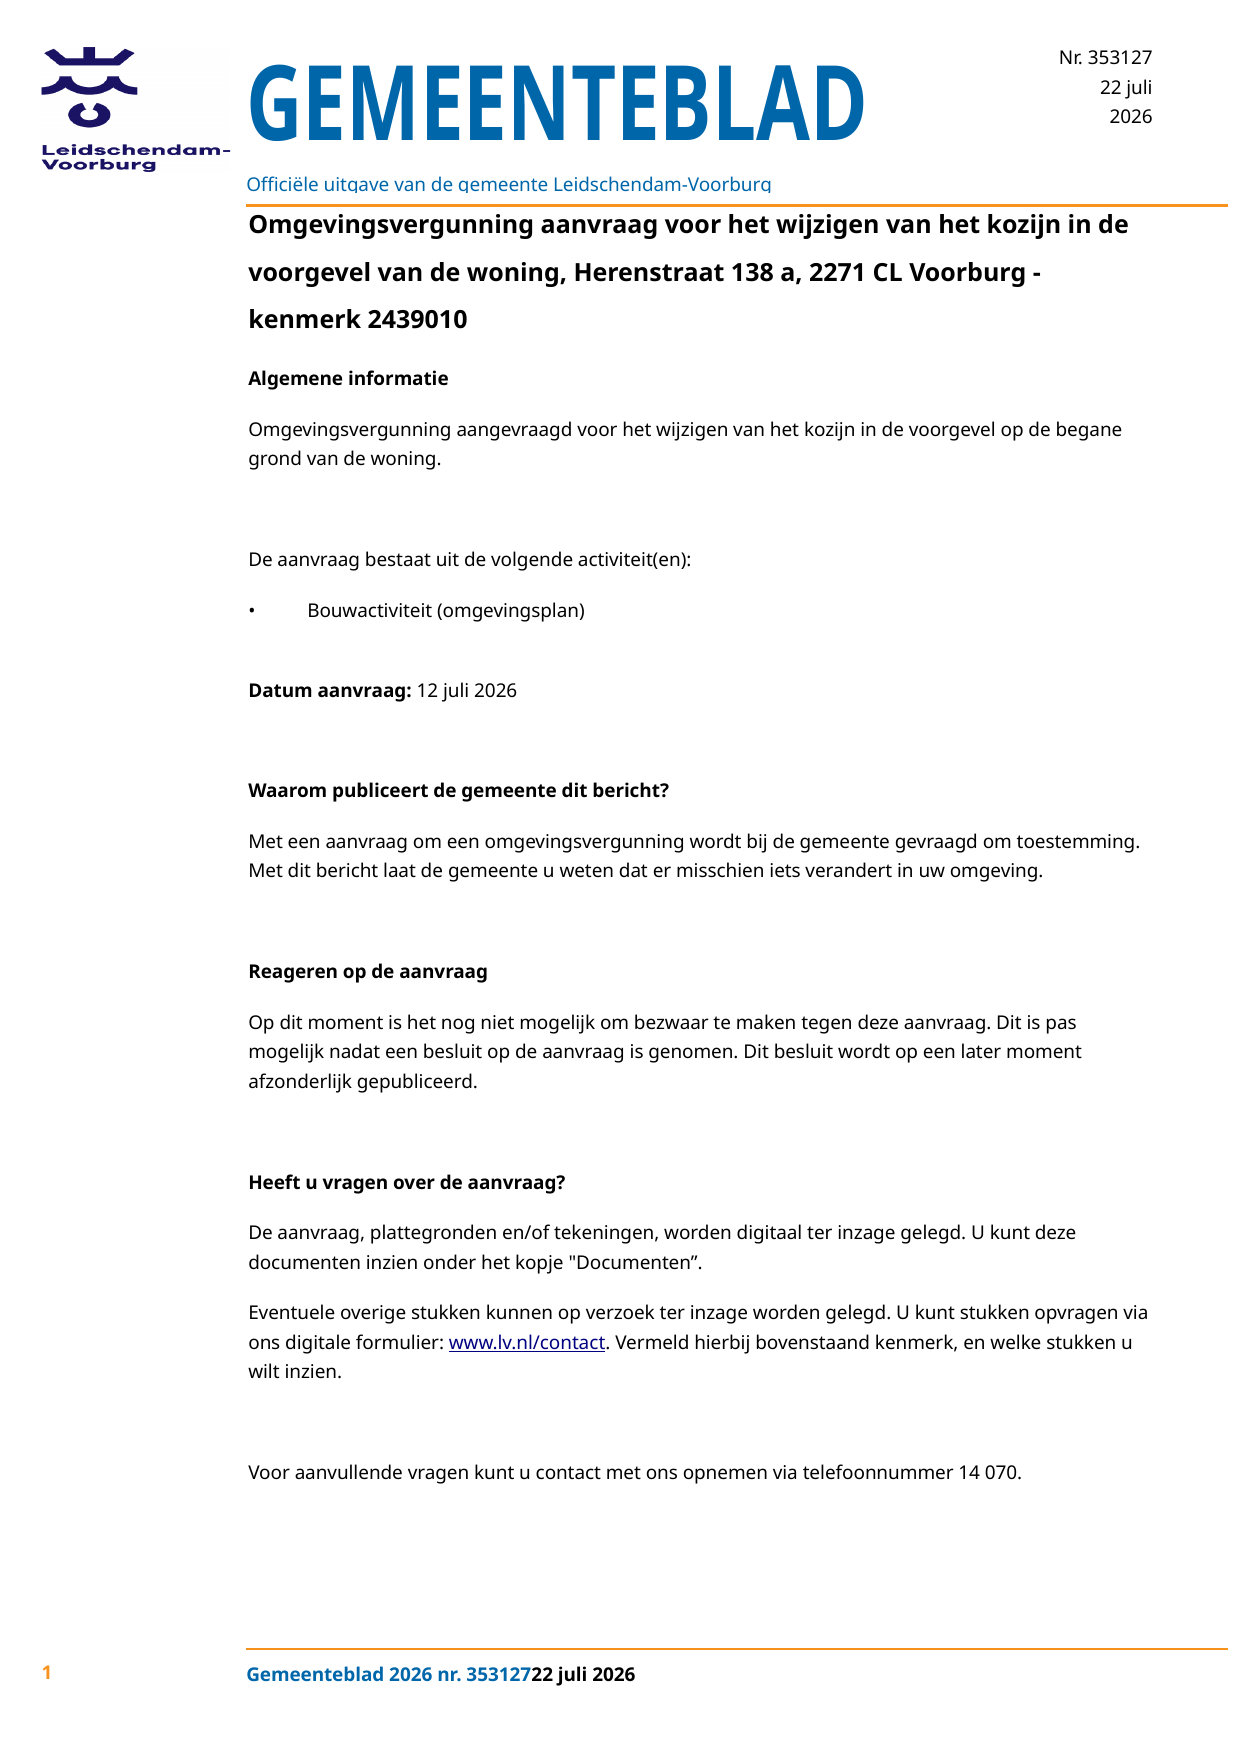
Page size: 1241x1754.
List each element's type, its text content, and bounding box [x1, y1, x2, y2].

text Met een aanvraag om een omgevingsvergunning wordt bij de gemeente gevraagd om toestemming. Met dit bericht laat de gemeente u weten dat er misschien iets verandert in uw omgeving. [248, 828, 1152, 883]
text De aanvraag, plattegronden en/of tekeningen, worden digitaal ter inzage gelegd. U kunt deze documenten inzien onder het kopje "Documenten”. [248, 1219, 1152, 1274]
text Algemene informatie [248, 366, 1152, 391]
text Reageren op de aanvraag [248, 958, 1152, 984]
list Bouwactiviteit (omgevingsplan) [248, 597, 1152, 622]
text Voor aanvullende vragen kunt u contact met ons opnemen via telefoonnummer 14 070. [248, 1459, 1152, 1485]
text Omgevingsvergunning aangevraagd voor het wijzigen van het kozijn in de voorgevel op de begane grond van de woning. [248, 416, 1152, 471]
text Omgevingsvergunning aanvraag voor het wijzigen van het kozijn in de voorgevel van de woning, Herenstraat 138 a, 2271 CL Voorburg - kenmerk 2439010 [248, 207, 1152, 336]
text Op dit moment is het nog niet mogelijk om bezwaar te maken tegen deze aanvraag. Dit is pas mogelijk nadat een besluit op de aanvraag is genomen. Dit besluit wordt op een later moment afzonderlijk gepubliceerd. [248, 1009, 1152, 1094]
text Heeft u vragen over de aanvraag? [248, 1169, 1152, 1194]
text Waarom publiceert de gemeente dit bericht? [248, 778, 1152, 803]
text De aanvraag bestaat uit de volgende activiteit(en): [248, 546, 1152, 572]
picture [41, 47, 231, 172]
text Eventuele overige stukken kunnen op verzoek ter inzage worden gelegd. U kunt stukken opvragen via ons digitale formulier: www.lv.nl/contact. Vermeld hierbij bovenstaand kenmerk, en welke stukken u wilt inzien. [248, 1299, 1152, 1384]
text Datum aanvraag: 12 juli 2026 [248, 677, 1152, 702]
